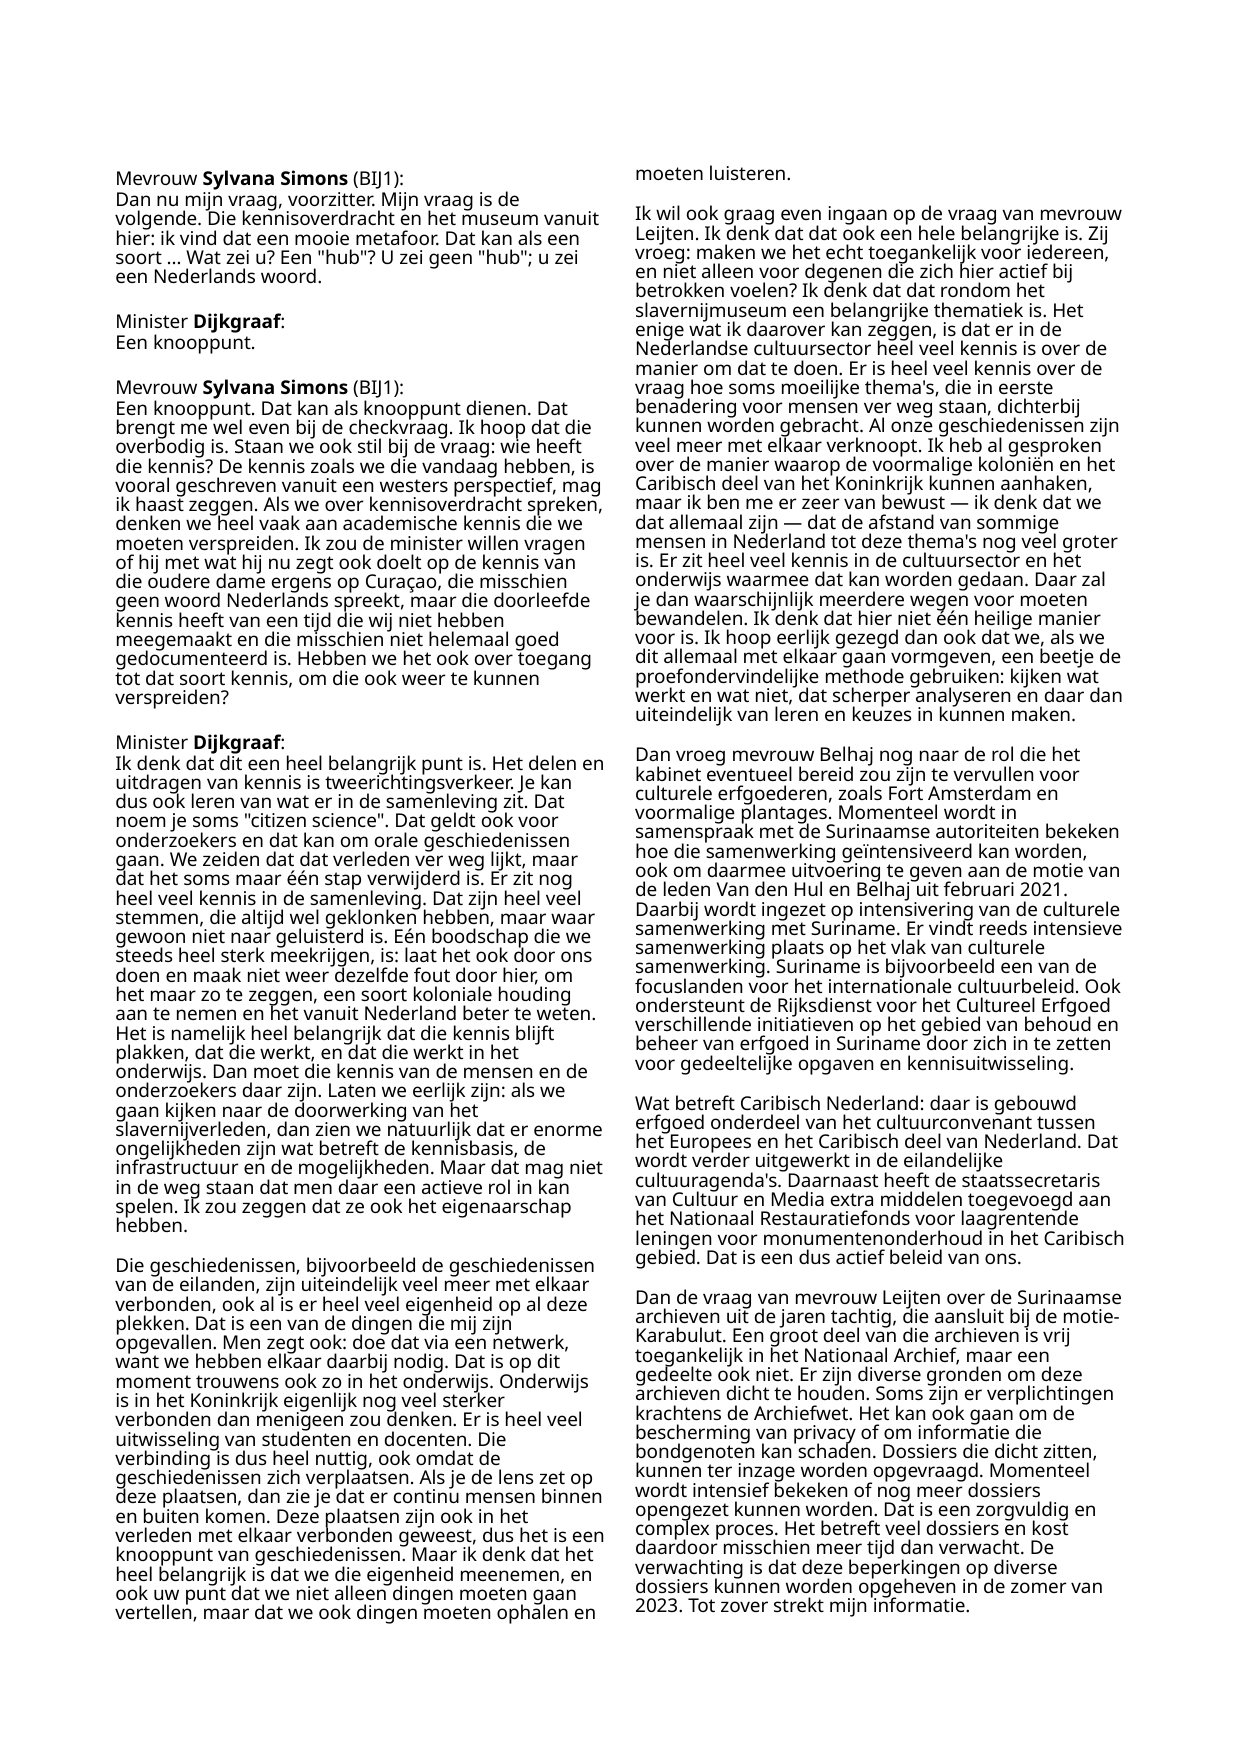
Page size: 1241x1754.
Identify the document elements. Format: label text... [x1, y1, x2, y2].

text Een knooppunt. Dat kan als knooppunt dienen. Dat brengt me wel even bij de checkvraag. Ik hoop dat die overbodig is. Staan we ook stil bij de vraag: wie heeft die kennis? De kennis zoals we die vandaag hebben, is vooral geschreven vanuit een westers perspectief, mag ik haast zeggen. Als we over kennisoverdracht spreken, denken we heel vaak aan academische kennis die we moeten verspreiden. Ik zou de minister willen vragen of hij met wat hij nu zegt ook doelt op de kennis van die oudere dame ergens op Curaçao, die misschien geen woord Nederlands spreekt, maar die doorleefde kennis heeft van een tijd die wij niet hebben meegemaakt en die misschien niet helemaal goed gedocumenteerd is. Hebben we het ook over toegang tot dat soort kennis, om die ook weer te kunnen verspreiden? [115, 400, 605, 708]
text Die geschiedenissen, bijvoorbeeld de geschiedenissen van de eilanden, zijn uiteindelijk veel meer met elkaar verbonden, ook al is er heel veel eigenheid op al deze plekken. Dat is een van de dingen die mij zijn opgevallen. Men zegt ook: doe dat via een netwerk, want we hebben elkaar daarbij nodig. Dat is op dit moment trouwens ook zo in het onderwijs. Onderwijs is in het Koninkrijk eigenlijk nog veel sterker verbonden dan menigeen zou denken. Er is heel veel uitwisseling van studenten en docenten. Die verbinding is dus heel nuttig, ook omdat de geschiedenissen zich verplaatsen. Als je de lens zet op deze plaatsen, dan zie je dat er continu mensen binnen en buiten komen. Deze plaatsen zijn ook in het verleden met elkaar verbonden geweest, dus het is een knooppunt van geschiedenissen. Maar ik denk dat het heel belangrijk is dat we die eigenheid meenemen, en ook uw punt dat we niet alleen dingen moeten gaan vertellen, maar dat we ook dingen moeten ophalen en [115, 1257, 605, 1623]
text Minister Dijkgraaf: [115, 729, 605, 755]
text Minister Dijkgraaf: [115, 308, 605, 334]
text moeten luisteren. [635, 165, 1125, 184]
text Dan de vraag van mevrouw Leijten over de Surinaamse archieven uit de jaren tachtig, die aansluit bij de motie-Karabulut. Een groot deel van die archieven is vrij toegankelijk in het Nationaal Archief, maar een gedeelte ook niet. Er zijn diverse gronden om deze archieven dicht te houden. Soms zijn er verplichtingen krachtens de Archiefwet. Het kan ook gaan om de bescherming van privacy of om informatie die bondgenoten kan schaden. Dossiers die dicht zitten, kunnen ter inzage worden opgevraagd. Momenteel wordt intensief bekeken of nog meer dossiers opengezet kunnen worden. Dat is een zorgvuldig en complex proces. Het betreft veel dossiers en kost daardoor misschien meer tijd dan verwacht. De verwachting is dat deze beperkingen op diverse dossiers kunnen worden opgeheven in de zomer van 2023. Tot zover strekt mijn informatie. [635, 1289, 1125, 1616]
text Ik wil ook graag even ingaan op de vraag van mevrouw Leijten. Ik denk dat dat ook een hele belangrijke is. Zij vroeg: maken we het echt toegankelijk voor iedereen, en niet alleen voor degenen die zich hier actief bij betrokken voelen? Ik denk dat dat rondom het slavernijmuseum een belangrijke thematiek is. Het enige wat ik daarover kan zeggen, is dat er in de Nederlandse cultuursector heel veel kennis is over de manier om dat te doen. Er is heel veel kennis over de vraag hoe soms moeilijke thema's, die in eerste benadering voor mensen ver weg staan, dichterbij kunnen worden gebracht. Al onze geschiedenissen zijn veel meer met elkaar verknoopt. Ik heb al gesproken over de manier waarop de voormalige koloniën en het Caribisch deel van het Koninkrijk kunnen aanhaken, maar ik ben me er zeer van bewust — ik denk dat we dat allemaal zijn — dat de afstand van sommige mensen in Nederland tot deze thema's nog veel groter is. Er zit heel veel kennis in de cultuursector en het onderwijs waarmee dat kan worden gedaan. Daar zal je dan waarschijnlijk meerdere wegen voor moeten bewandelen. Ik denk dat hier niet één heilige manier voor is. Ik hoop eerlijk gezegd dan ook dat we, als we dit allemaal met elkaar gaan vormgeven, een beetje de proefondervindelijke methode gebruiken: kijken wat werkt en wat niet, dat scherper analyseren en daar dan uiteindelijk van leren en keuzes in kunnen maken. [635, 205, 1125, 726]
text Een knooppunt. [115, 334, 605, 353]
text Dan vroeg mevrouw Belhaj nog naar de rol die het kabinet eventueel bereid zou zijn te vervullen voor culturele erfgoederen, zoals Fort Amsterdam en voormalige plantages. Momenteel wordt in samenspraak met de Surinaamse autoriteiten bekeken hoe die samenwerking geïntensiveerd kan worden, ook om daarmee uitvoering te geven aan de motie van de leden Van den Hul en Belhaj uit februari 2021. Daarbij wordt ingezet op intensivering van de culturele samenwerking met Suriname. Er vindt reeds intensieve samenwerking plaats op het vlak van culturele samenwerking. Suriname is bijvoorbeeld een van de focuslanden voor het internationale cultuurbeleid. Ook ondersteunt de Rijksdienst voor het Cultureel Erfgoed verschillende initiatieven op het gebied van behoud en beheer van erfgoed in Suriname door zich in te zetten voor gedeeltelijke opgaven en kennisuitwisseling. [635, 746, 1125, 1074]
text Dan nu mijn vraag, voorzitter. Mijn vraag is de volgende. Die kennisoverdracht en het museum vanuit hier: ik vind dat een mooie metafoor. Dat kan als een soort … Wat zei u? Een "hub"? U zei geen "hub"; u zei een Nederlands woord. [115, 191, 605, 287]
text Wat betreft Caribisch Nederland: daar is gebouwd erfgoed onderdeel van het cultuurconvenant tussen het Europees en het Caribisch deel van Nederland. Dat wordt verder uitgewerkt in de eilandelijke cultuuragenda's. Daarnaast heeft de staatssecretaris van Cultuur en Media extra middelen toegevoegd aan het Nationaal Restauratiefonds voor laagrentende leningen voor monumentenonderhoud in het Caribisch gebied. Dat is een dus actief beleid van ons. [635, 1095, 1125, 1268]
text Mevrouw Sylvana Simons (BIJ1): [115, 165, 605, 191]
text Ik denk dat dit een heel belangrijk punt is. Het delen en uitdragen van kennis is tweerichtingsverkeer. Je kan dus ook leren van wat er in de samenleving zit. Dat noem je soms "citizen science". Dat geldt ook voor onderzoekers en dat kan om orale geschiedenissen gaan. We zeiden dat dat verleden ver weg lijkt, maar dat het soms maar één stap verwijderd is. Er zit nog heel veel kennis in de samenleving. Dat zijn heel veel stemmen, die altijd wel geklonken hebben, maar waar gewoon niet naar geluisterd is. Eén boodschap die we steeds heel sterk meekrijgen, is: laat het ook door ons doen en maak niet weer dezelfde fout door hier, om het maar zo te zeggen, een soort koloniale houding aan te nemen en het vanuit Nederland beter te weten. Het is namelijk heel belangrijk dat die kennis blijft plakken, dat die werkt, en dat die werkt in het onderwijs. Dan moet die kennis van de mensen en de onderzoekers daar zijn. Laten we eerlijk zijn: als we gaan kijken naar de doorwerking van het slavernijverleden, dan zien we natuurlijk dat er enorme ongelijkheden zijn wat betreft de kennisbasis, de infrastructuur en de mogelijkheden. Maar dat mag niet in de weg staan dat men daar een actieve rol in kan spelen. Ik zou zeggen dat ze ook het eigenaarschap hebben. [115, 755, 605, 1236]
text Mevrouw Sylvana Simons (BIJ1): [115, 374, 605, 400]
